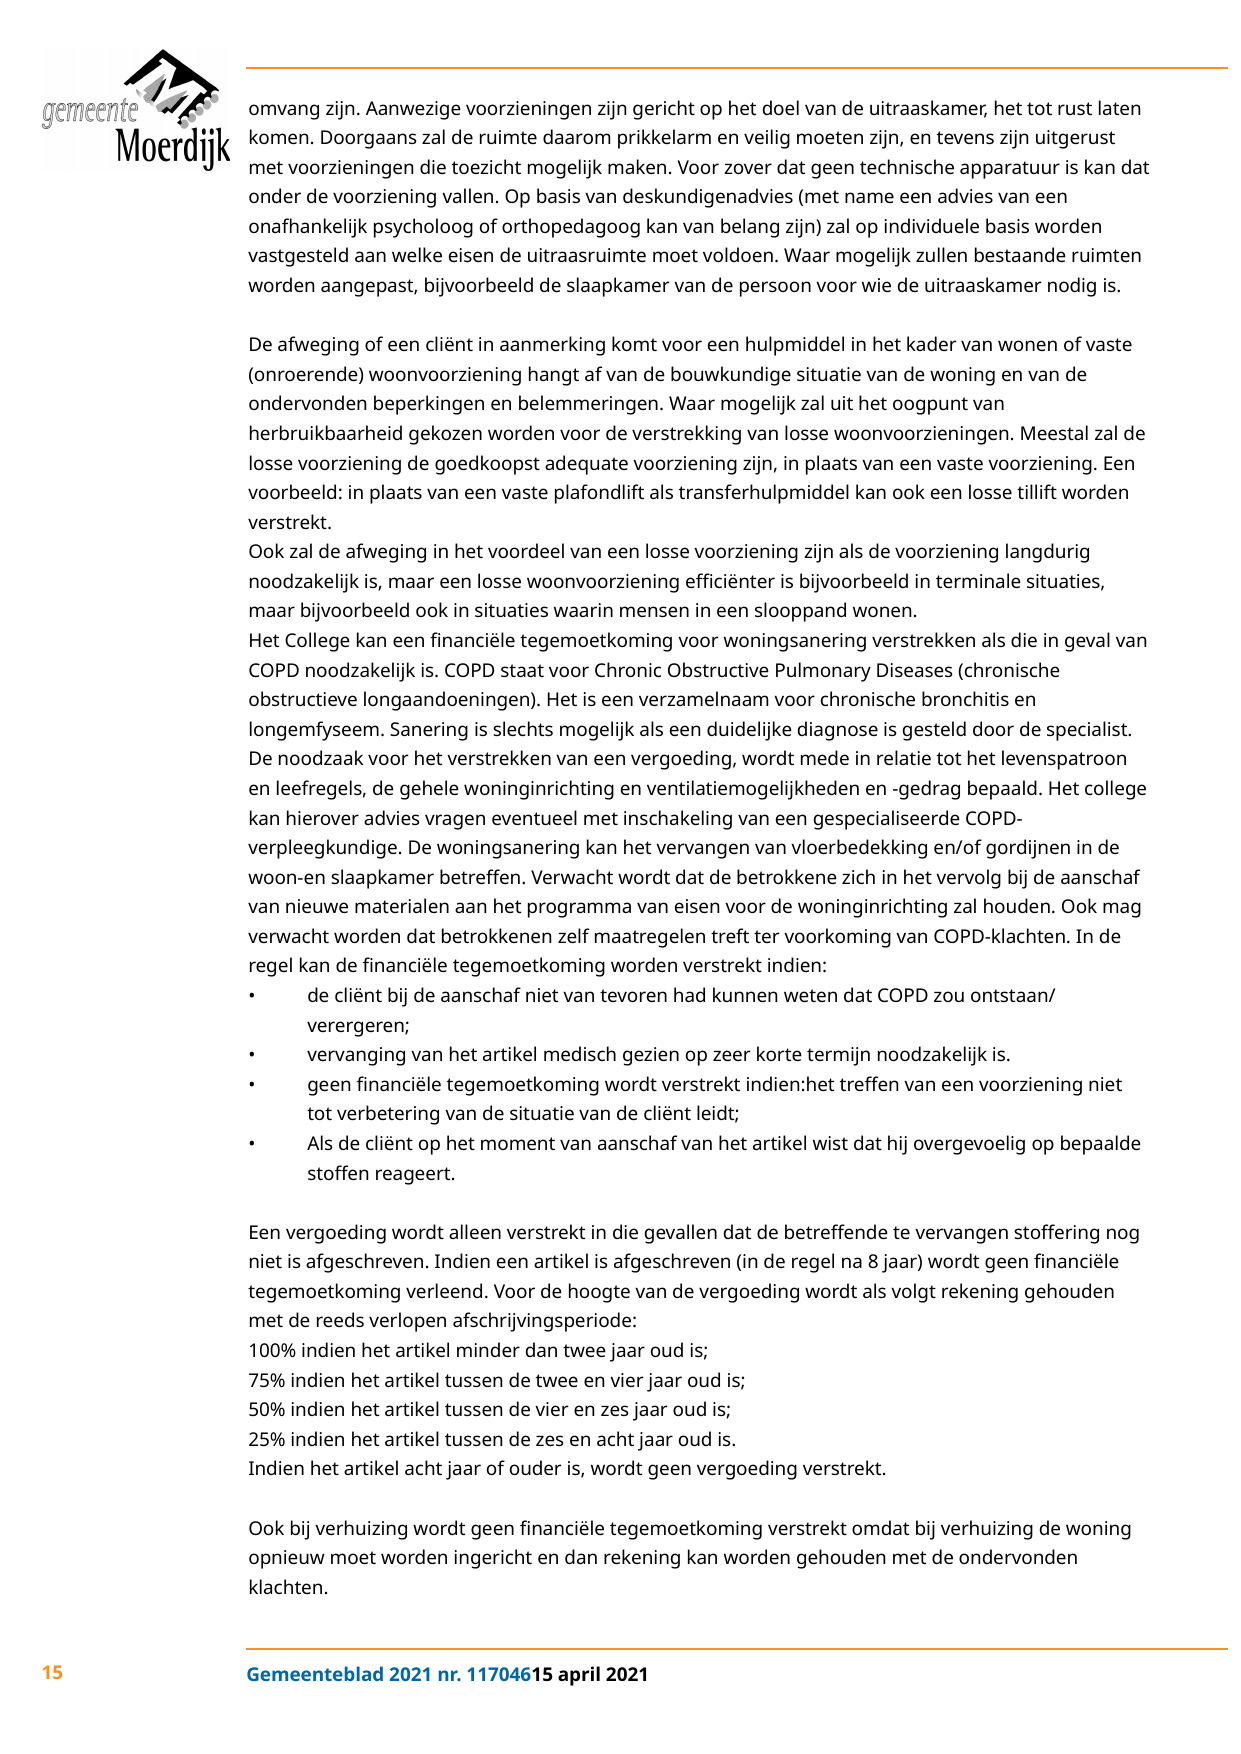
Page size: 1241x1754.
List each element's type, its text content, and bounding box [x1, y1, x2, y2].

list de cliënt bij de aanschaf niet van tevoren had kunnen weten dat COPD zou ontstaan/ verergeren; [248, 982, 1152, 1038]
text 100% indien het artikel minder dan twee jaar oud is; [248, 1337, 1152, 1363]
text 25% indien het artikel tussen de zes en acht jaar oud is. [248, 1426, 1152, 1452]
text Een vergoeding wordt alleen verstrekt in die gevallen dat de betreffende te vervangen stoffering nog niet is afgeschreven. Indien een artikel is afgeschreven (in de regel na 8 jaar) wordt geen financiële tegemoetkoming verleend. Voor de hoogte van de vergoeding wordt als volgt rekening gehouden met de reeds verlopen afschrijvingsperiode: [248, 1219, 1152, 1333]
text Indien het artikel acht jaar of ouder is, wordt geen vergoeding verstrekt. [248, 1456, 1152, 1481]
text Ook zal de afweging in het voordeel van een losse voorziening zijn als de voorziening langdurig noodzakelijk is, maar een losse woonvoorziening efficiënter is bijvoorbeeld in terminale situaties, maar bijvoorbeeld ook in situaties waarin mensen in een slooppand wonen. [248, 538, 1152, 623]
list vervanging van het artikel medisch gezien op zeer korte termijn noodzakelijk is. [248, 1041, 1152, 1067]
text 50% indien het artikel tussen de vier en zes jaar oud is; [248, 1396, 1152, 1422]
list Als de cliënt op het moment van aanschaf van het artikel wist dat hij overgevoelig op bepaalde stoffen reageert. [248, 1130, 1152, 1186]
text Het College kan een financiële tegemoetkoming voor woningsanering verstrekken als die in geval van COPD noodzakelijk is. COPD staat voor Chronic Obstructive Pulmonary Diseases (chronische obstructieve longaandoeningen). Het is een verzamelnaam voor chronische bronchitis en longemfyseem. Sanering is slechts mogelijk als een duidelijke diagnose is gesteld door de specialist. De noodzaak voor het verstrekken van een vergoeding, wordt mede in relatie tot het levenspatroon en leefregels, de gehele woninginrichting en ventilatiemogelijkheden en -gedrag bepaald. Het college kan hierover advies vragen eventueel met inschakeling van een gespecialiseerde COPD-verpleegkundige. De woningsanering kan het vervangen van vloerbedekking en/of gordijnen in de woon-en slaapkamer betreffen. Verwacht wordt dat de betrokkene zich in het vervolg bij de aanschaf van nieuwe materialen aan het programma van eisen voor de woninginrichting zal houden. Ook mag verwacht worden dat betrokkenen zelf maatregelen treft ter voorkoming van COPD-klachten. In de regel kan de financiële tegemoetkoming worden verstrekt indien: [248, 627, 1152, 978]
picture [41, 47, 231, 172]
text 75% indien het artikel tussen de twee en vier jaar oud is; [248, 1367, 1152, 1393]
text De afweging of een cliënt in aanmerking komt voor een hulpmiddel in het kader van wonen of vaste (onroerende) woonvoorziening hangt af van de bouwkundige situatie van de woning en van de ondervonden beperkingen en belemmeringen. Waar mogelijk zal uit het oogpunt van herbruikbaarheid gekozen worden voor de verstrekking van losse woonvoorzieningen. Meestal zal de losse voorziening de goedkoopst adequate voorziening zijn, in plaats van een vaste voorziening. Een voorbeeld: in plaats van een vaste plafondlift als transferhulpmiddel kan ook een losse tillift worden verstrekt. [248, 331, 1152, 535]
text Ook bij verhuizing wordt geen financiële tegemoetkoming verstrekt omdat bij verhuizing de woning opnieuw moet worden ingericht en dan rekening kan worden gehouden met de ondervonden klachten. [248, 1515, 1152, 1600]
text omvang zijn. Aanwezige voorzieningen zijn gericht op het doel van de uitraaskamer, het tot rust laten komen. Doorgaans zal de ruimte daarom prikkelarm en veilig moeten zijn, en tevens zijn uitgerust met voorzieningen die toezicht mogelijk maken. Voor zover dat geen technische apparatuur is kan dat onder de voorziening vallen. Op basis van deskundigenadvies (met name een advies van een onafhankelijk psycholoog of orthopedagoog kan van belang zijn) zal op individuele basis worden vastgesteld aan welke eisen de uitraasruimte moet voldoen. Waar mogelijk zullen bestaande ruimten worden aangepast, bijvoorbeeld de slaapkamer van de persoon voor wie de uitraaskamer nodig is. [248, 95, 1152, 298]
list geen financiële tegemoetkoming wordt verstrekt indien:het treffen van een voorziening niet tot verbetering van de situatie van de cliënt leidt; [248, 1071, 1152, 1126]
